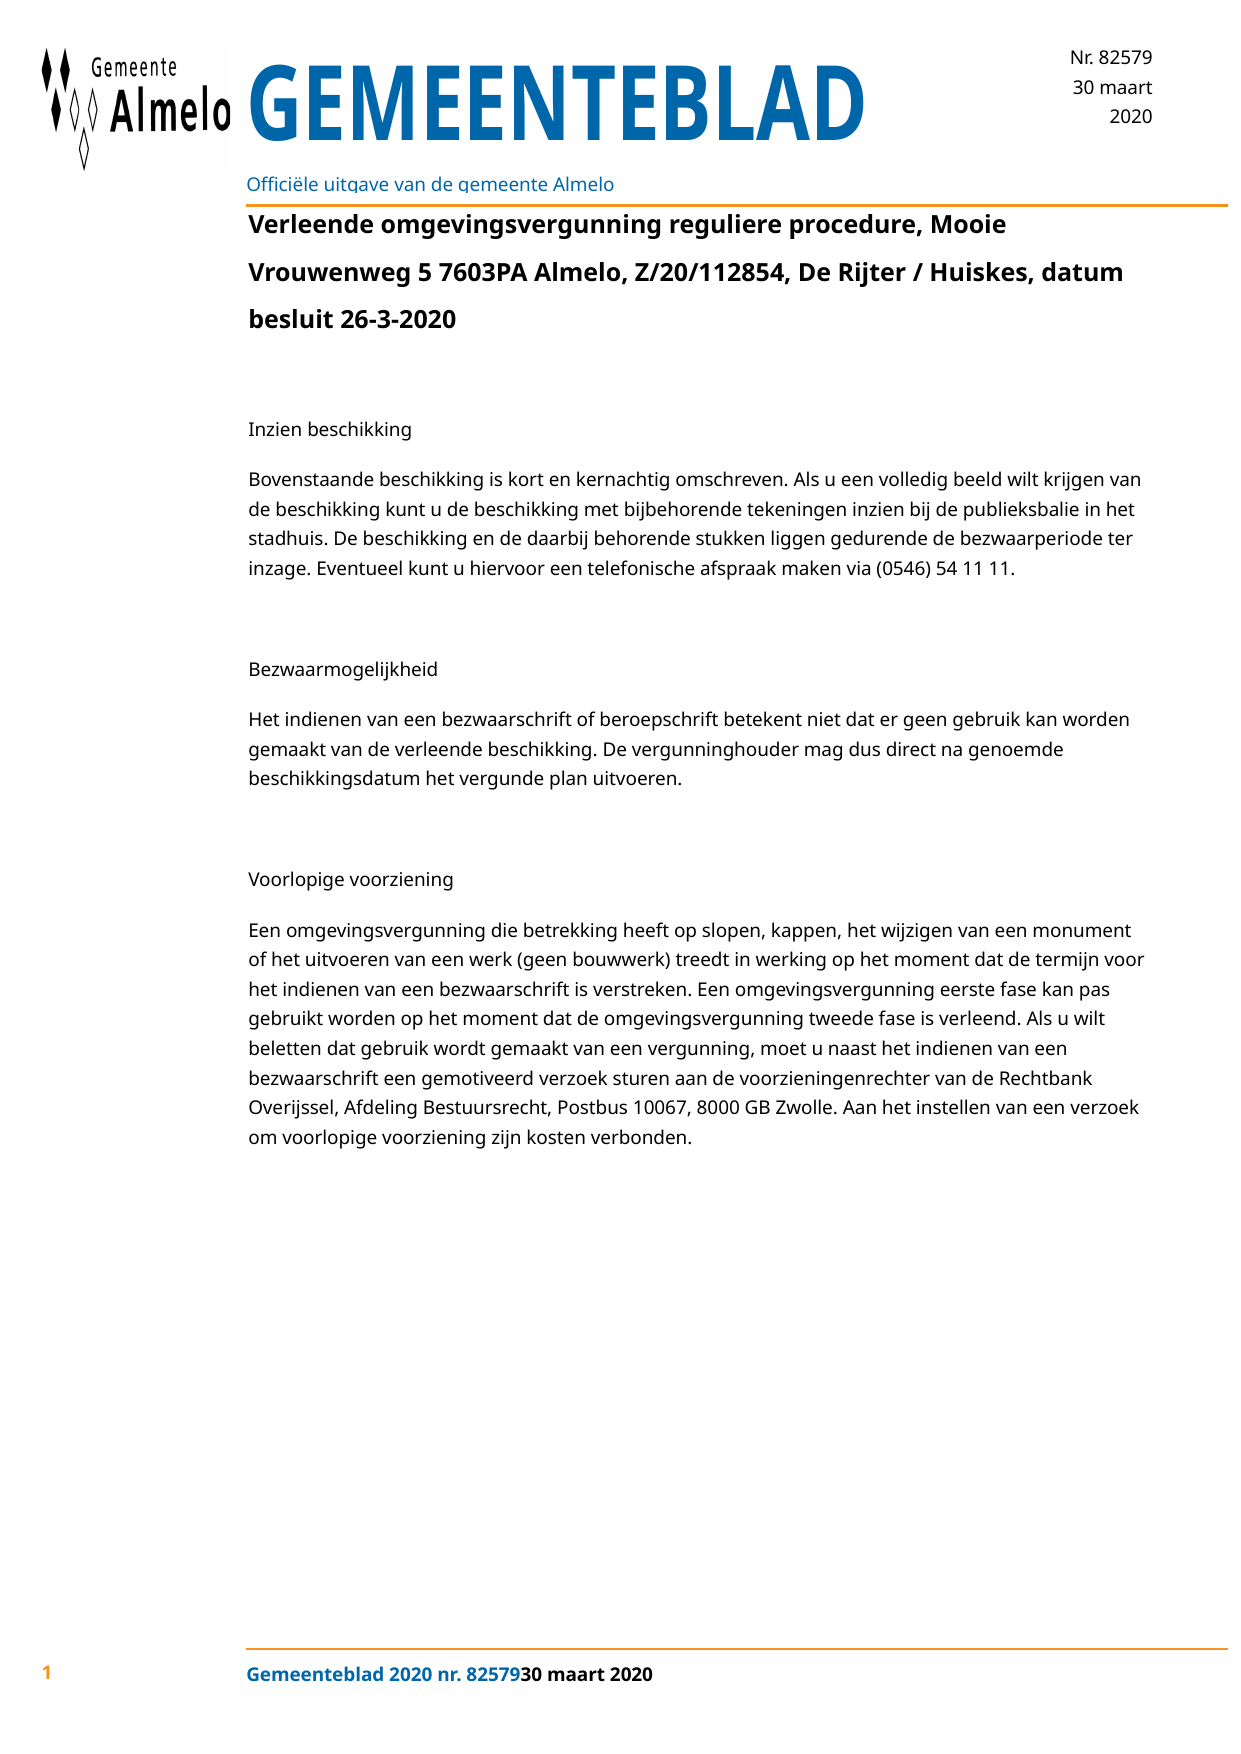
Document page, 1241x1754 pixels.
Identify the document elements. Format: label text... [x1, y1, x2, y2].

text Verleende omgevingsvergunning reguliere procedure, Mooie Vrouwenweg 5 7603PA Almelo, Z/20/112854, De Rijter / Huiskes, datum besluit 26-3-2020 [248, 207, 1152, 336]
text Een omgevingsvergunning die betrekking heeft op slopen, kappen, het wijzigen van een monument of het uitvoeren van een werk (geen bouwwerk) treedt in werking op het moment dat de termijn voor het indienen van een bezwaarschrift is verstreken. Een omgevingsvergunning eerste fase kan pas gebruikt worden op het moment dat de omgevingsvergunning tweede fase is verleend. Als u wilt beletten dat gebruik wordt gemaakt van een vergunning, moet u naast het indienen van een bezwaarschrift een gemotiveerd verzoek sturen aan de voorzieningenrechter van de Rechtbank Overijssel, Afdeling Bestuursrecht, Postbus 10067, 8000 GB Zwolle. Aan het instellen van een verzoek om voorlopige voorziening zijn kosten verbonden. [248, 917, 1152, 1149]
text Het indienen van een bezwaarschrift of beroepschrift betekent niet dat er geen gebruik kan worden gemaakt van de verleende beschikking. De vergunninghouder mag dus direct na genoemde beschikkingsdatum het vergunde plan uitvoeren. [248, 706, 1152, 791]
text Bovenstaande beschikking is kort en kernachtig omschreven. Als u een volledig beeld wilt krijgen van de beschikking kunt u de beschikking met bijbehorende tekeningen inzien bij de publieksbalie in het stadhuis. De beschikking en de daarbij behorende stukken liggen gedurende de bezwaarperiode ter inzage. Eventueel kunt u hiervoor een telefonische afspraak maken via (0546) 54 11 11. [248, 466, 1152, 581]
text Inzien beschikking [248, 416, 1152, 442]
text Voorlopige voorziening [248, 866, 1152, 892]
picture [41, 47, 231, 172]
text Bezwaarmogelijkheid [248, 656, 1152, 682]
